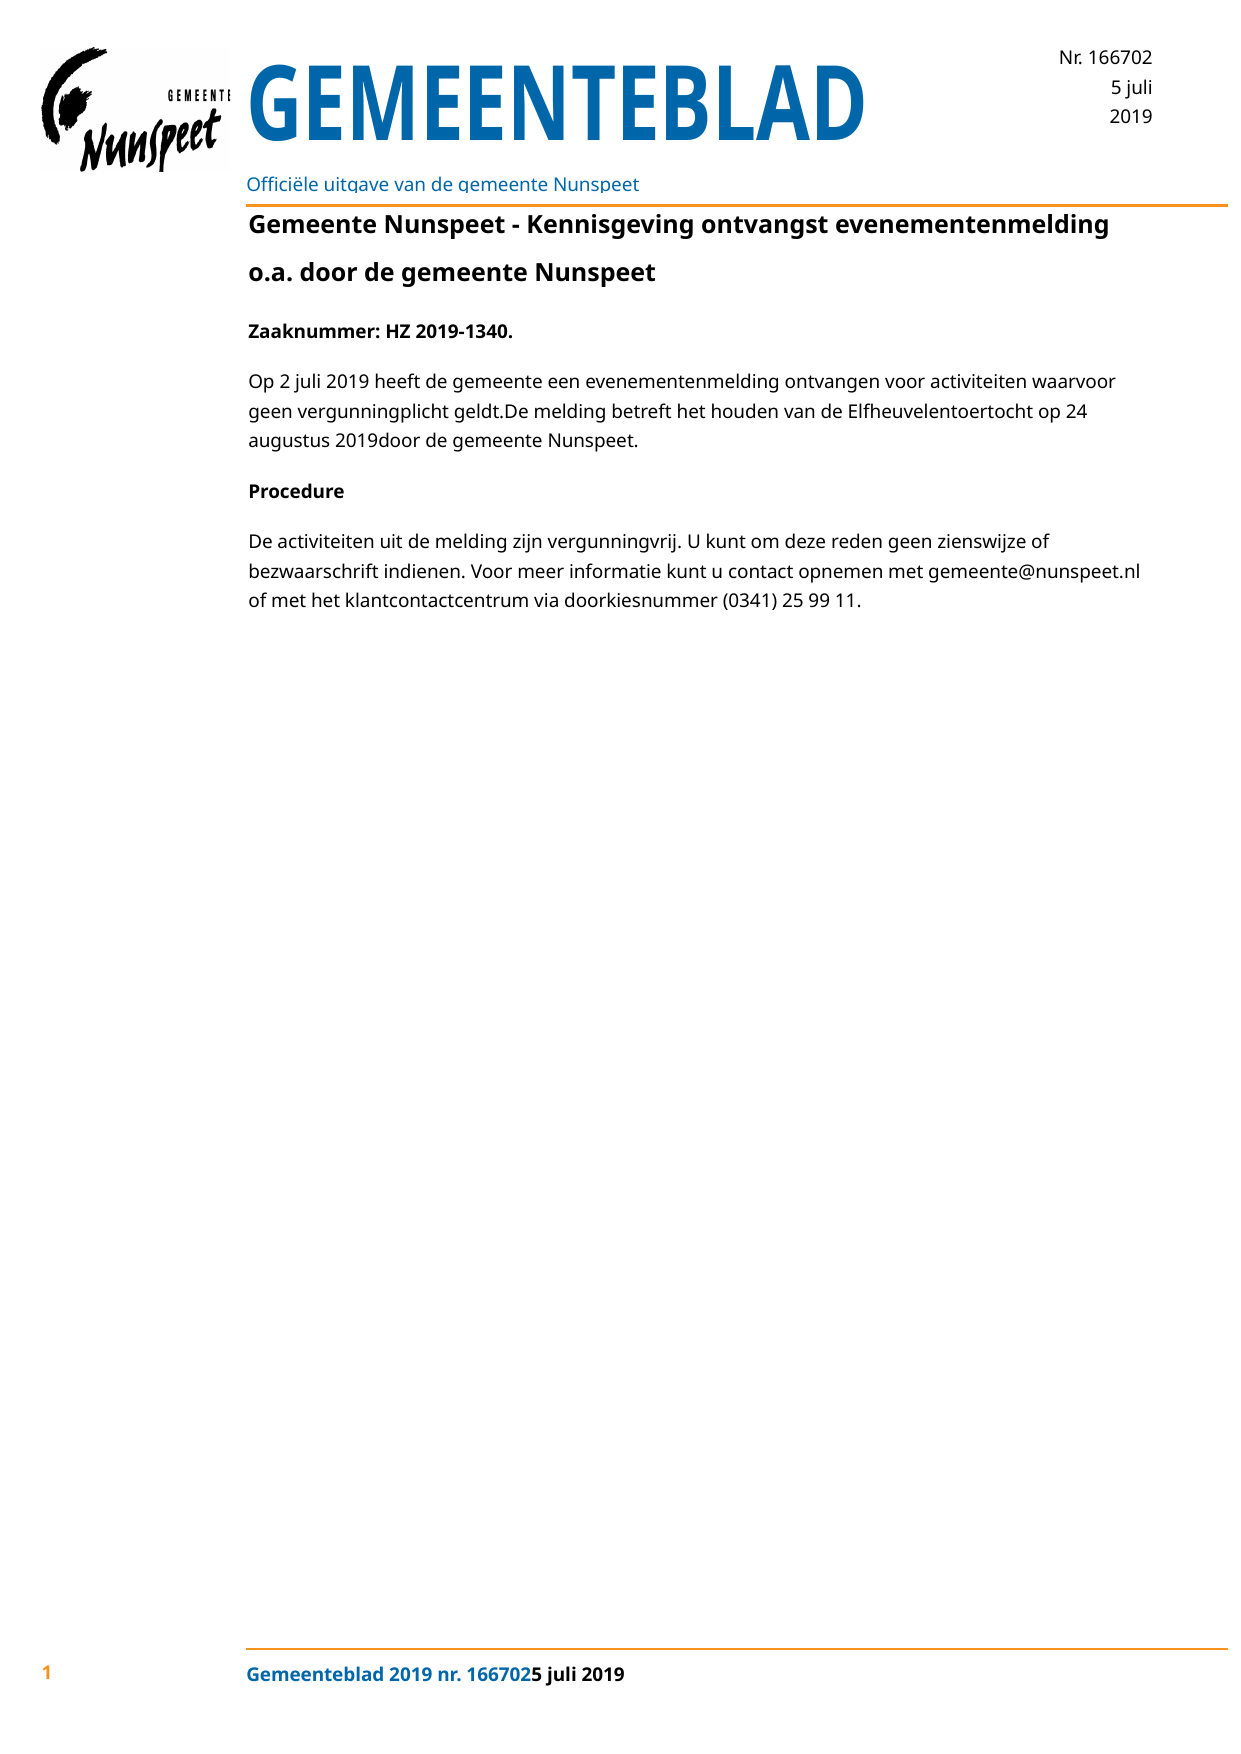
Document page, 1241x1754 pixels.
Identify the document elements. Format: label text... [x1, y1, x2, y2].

picture [41, 47, 231, 172]
text Gemeente Nunspeet - Kennisgeving ontvangst evenementenmelding o.a. door de gemeente Nunspeet [248, 207, 1152, 288]
text De activiteiten uit de melding zijn vergunningvrij. U kunt om deze reden geen zienswijze of bezwaarschrift indienen. Voor meer informatie kunt u contact opnemen met gemeente@nunspeet.nl of met het klantcontactcentrum via doorkiesnummer (0341) 25 99 11. [248, 528, 1152, 613]
text Op 2 juli 2019 heeft de gemeente een evenementenmelding ontvangen voor activiteiten waarvoor geen vergunningplicht geldt.De melding betreft het houden van de Elfheuvelentoertocht op 24 augustus 2019door de gemeente Nunspeet. [248, 368, 1152, 453]
text Procedure [248, 478, 1152, 504]
text Zaaknummer: HZ 2019-1340. [248, 318, 1152, 344]
